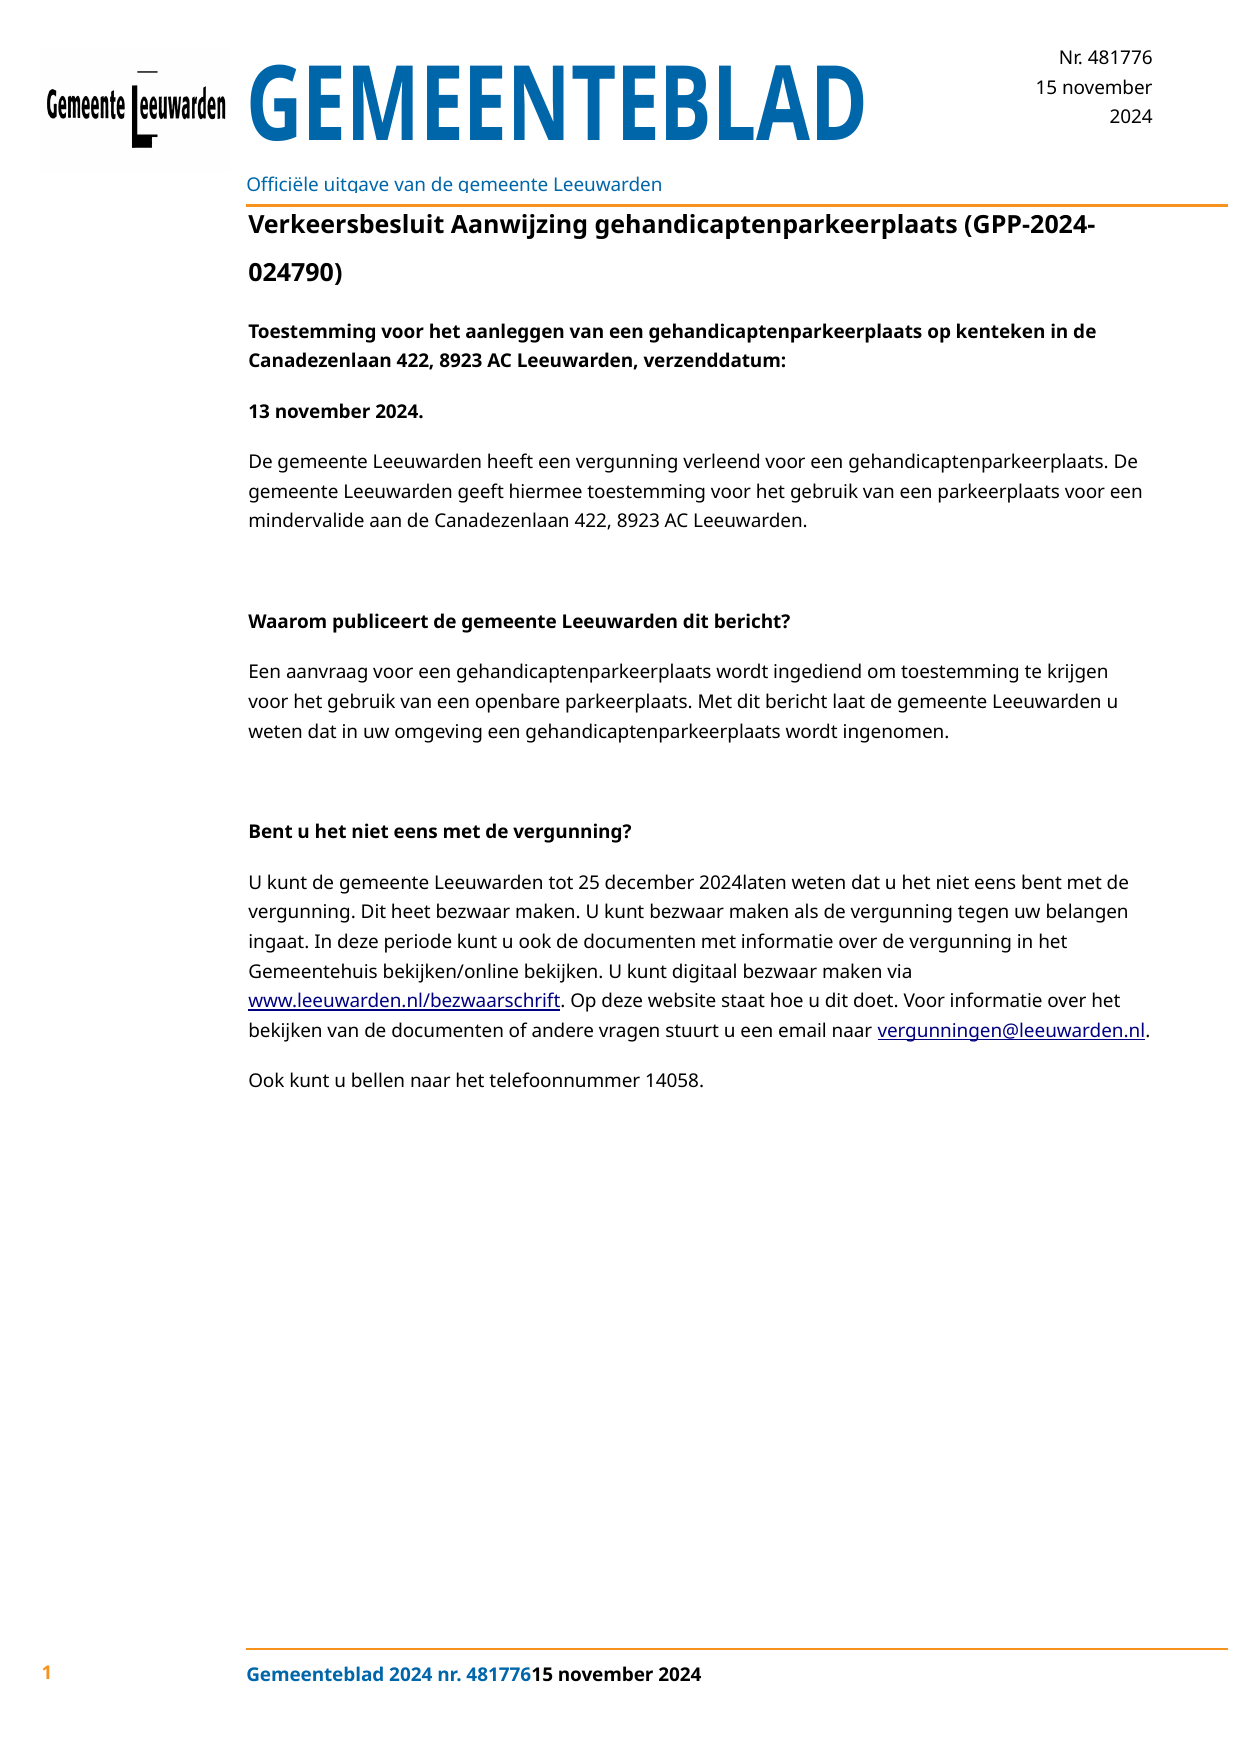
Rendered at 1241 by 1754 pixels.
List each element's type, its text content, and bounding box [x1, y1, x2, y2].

text Ook kunt u bellen naar het telefoonnummer 14058. [248, 1067, 1152, 1093]
text 13 november 2024. [248, 398, 1152, 424]
text Verkeersbesluit Aanwijzing gehandicaptenparkeerplaats (GPP-2024-024790) [248, 207, 1152, 288]
text Toestemming voor het aanleggen van een gehandicaptenparkeerplaats op kenteken in de Canadezenlaan 422, 8923 AC Leeuwarden, verzenddatum: [248, 318, 1152, 373]
text U kunt de gemeente Leeuwarden tot 25 december 2024laten weten dat u het niet eens bent met de vergunning. Dit heet bezwaar maken. U kunt bezwaar maken als de vergunning tegen uw belangen ingaat. In deze periode kunt u ook de documenten met informatie over de vergunning in het Gemeentehuis bekijken/online bekijken. U kunt digitaal bezwaar maken via www.leeuwarden.nl/bezwaarschrift. Op deze website staat hoe u dit doet. Voor informatie over het bekijken van de documenten of andere vragen stuurt u een email naar vergunningen@leeuwarden.nl. [248, 869, 1152, 1043]
picture [41, 47, 231, 172]
text De gemeente Leeuwarden heeft een vergunning verleend voor een gehandicaptenparkeerplaats. De gemeente Leeuwarden geeft hiermee toestemming voor het gebruik van een parkeerplaats voor een mindervalide aan de Canadezenlaan 422, 8923 AC Leeuwarden. [248, 448, 1152, 533]
text Een aanvraag voor een gehandicaptenparkeerplaats wordt ingediend om toestemming te krijgen voor het gebruik van een openbare parkeerplaats. Met dit bericht laat de gemeente Leeuwarden u weten dat in uw omgeving een gehandicaptenparkeerplaats wordt ingenomen. [248, 659, 1152, 744]
text Waarom publiceert de gemeente Leeuwarden dit bericht? [248, 608, 1152, 634]
text Bent u het niet eens met de vergunning? [248, 819, 1152, 844]
